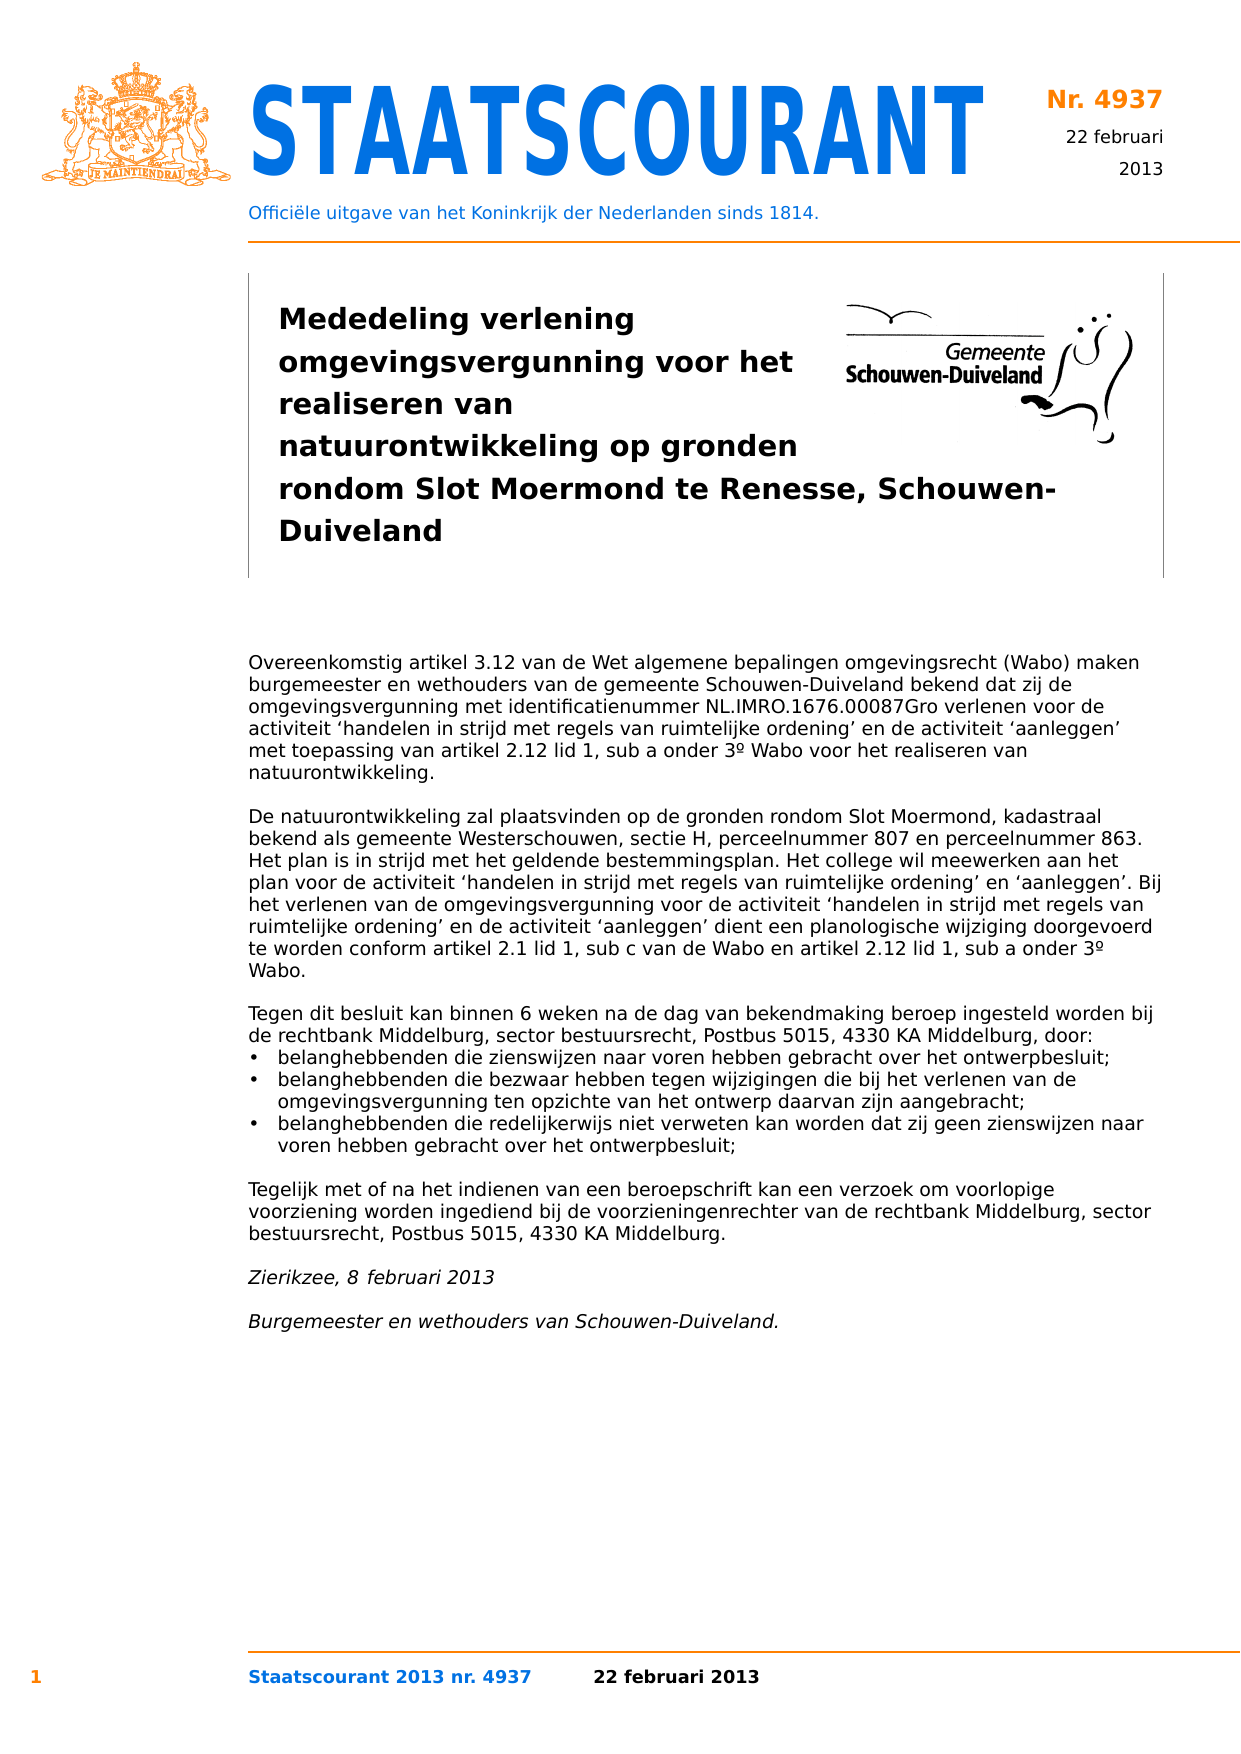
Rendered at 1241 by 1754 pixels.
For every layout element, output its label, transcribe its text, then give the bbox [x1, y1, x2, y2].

picture [41, 62, 231, 186]
table_cell 22 februari [998, 121, 1240, 153]
picture [844, 302, 1134, 445]
text Zierikzee, 8 februari 2013 [248, 1267, 1163, 1289]
table_header Nr. 4937 [998, 62, 1240, 121]
subtitle Mededeling verlening omgevingsvergunning voor het realiseren van natuurontwikkeling op gronden rondom Slot Moermond te Renesse, Schouwen-Duiveland [249, 273, 1163, 578]
table_cell Officiële uitgave van het Koninkrijk der Nederlanden sinds 1814. [248, 203, 1240, 241]
table_header [25, 62, 248, 241]
text • belanghebbenden die redelijkerwijs niet verweten kan worden dat zij geen zienswijzen naar voren hebben gebracht over het ontwerpbesluit; [248, 1113, 1163, 1157]
table_header STAATSCOURANT [248, 62, 998, 203]
text • belanghebbenden die zienswijzen naar voren hebben gebracht over het ontwerpbesluit; [248, 1047, 1163, 1069]
text Overeenkomstig artikel 3.12 van de Wet algemene bepalingen omgevingsrecht (Wabo) maken burgemeester en wethouders van de gemeente Schouwen-Duiveland bekend dat zij de omgevingsvergunning met identificatienummer NL.IMRO.1676.00087Gro verlenen voor de activiteit ‘handelen in strijd met regels van ruimtelijke ordening’ en de activiteit ‘aanleggen’ met toepassing van artikel 2.12 lid 1, sub a onder 3º Wabo voor het realiseren van natuurontwikkeling. [248, 652, 1163, 784]
text Tegelijk met of na het indienen van een beroepschrift kan een verzoek om voorlopige voorziening worden ingediend bij de voorzieningenrechter van de rechtbank Middelburg, sector bestuursrecht, Postbus 5015, 4330 KA Middelburg. [248, 1179, 1163, 1245]
text Tegen dit besluit kan binnen 6 weken na de dag van bekendmaking beroep ingesteld worden bij de rechtbank Middelburg, sector bestuursrecht, Postbus 5015, 4330 KA Middelburg, door: [248, 1003, 1163, 1047]
text Burgemeester en wethouders van Schouwen-Duiveland. [248, 1311, 1163, 1333]
text De natuurontwikkeling zal plaatsvinden op de gronden rondom Slot Moermond, kadastraal bekend als gemeente Westerschouwen, sectie H, perceelnummer 807 en perceelnummer 863. Het plan is in strijd met het geldende bestemmingsplan. Het college wil meewerken aan het plan voor de activiteit ‘handelen in strijd met regels van ruimtelijke ordening’ en ‘aanleggen’. Bij het verlenen van de omgevingsvergunning voor de activiteit ‘handelen in strijd met regels van ruimtelijke ordening’ en de activiteit ‘aanleggen’ dient een planologische wijziging doorgevoerd te worden conform artikel 2.1 lid 1, sub c van de Wabo en artikel 2.12 lid 1, sub a onder 3º Wabo. [248, 806, 1163, 981]
text • belanghebbenden die bezwaar hebben tegen wijzigingen die bij het verlenen van de omgevingsvergunning ten opzichte van het ontwerp daarvan zijn aangebracht; [248, 1069, 1163, 1113]
table_cell 2013 [998, 153, 1240, 203]
